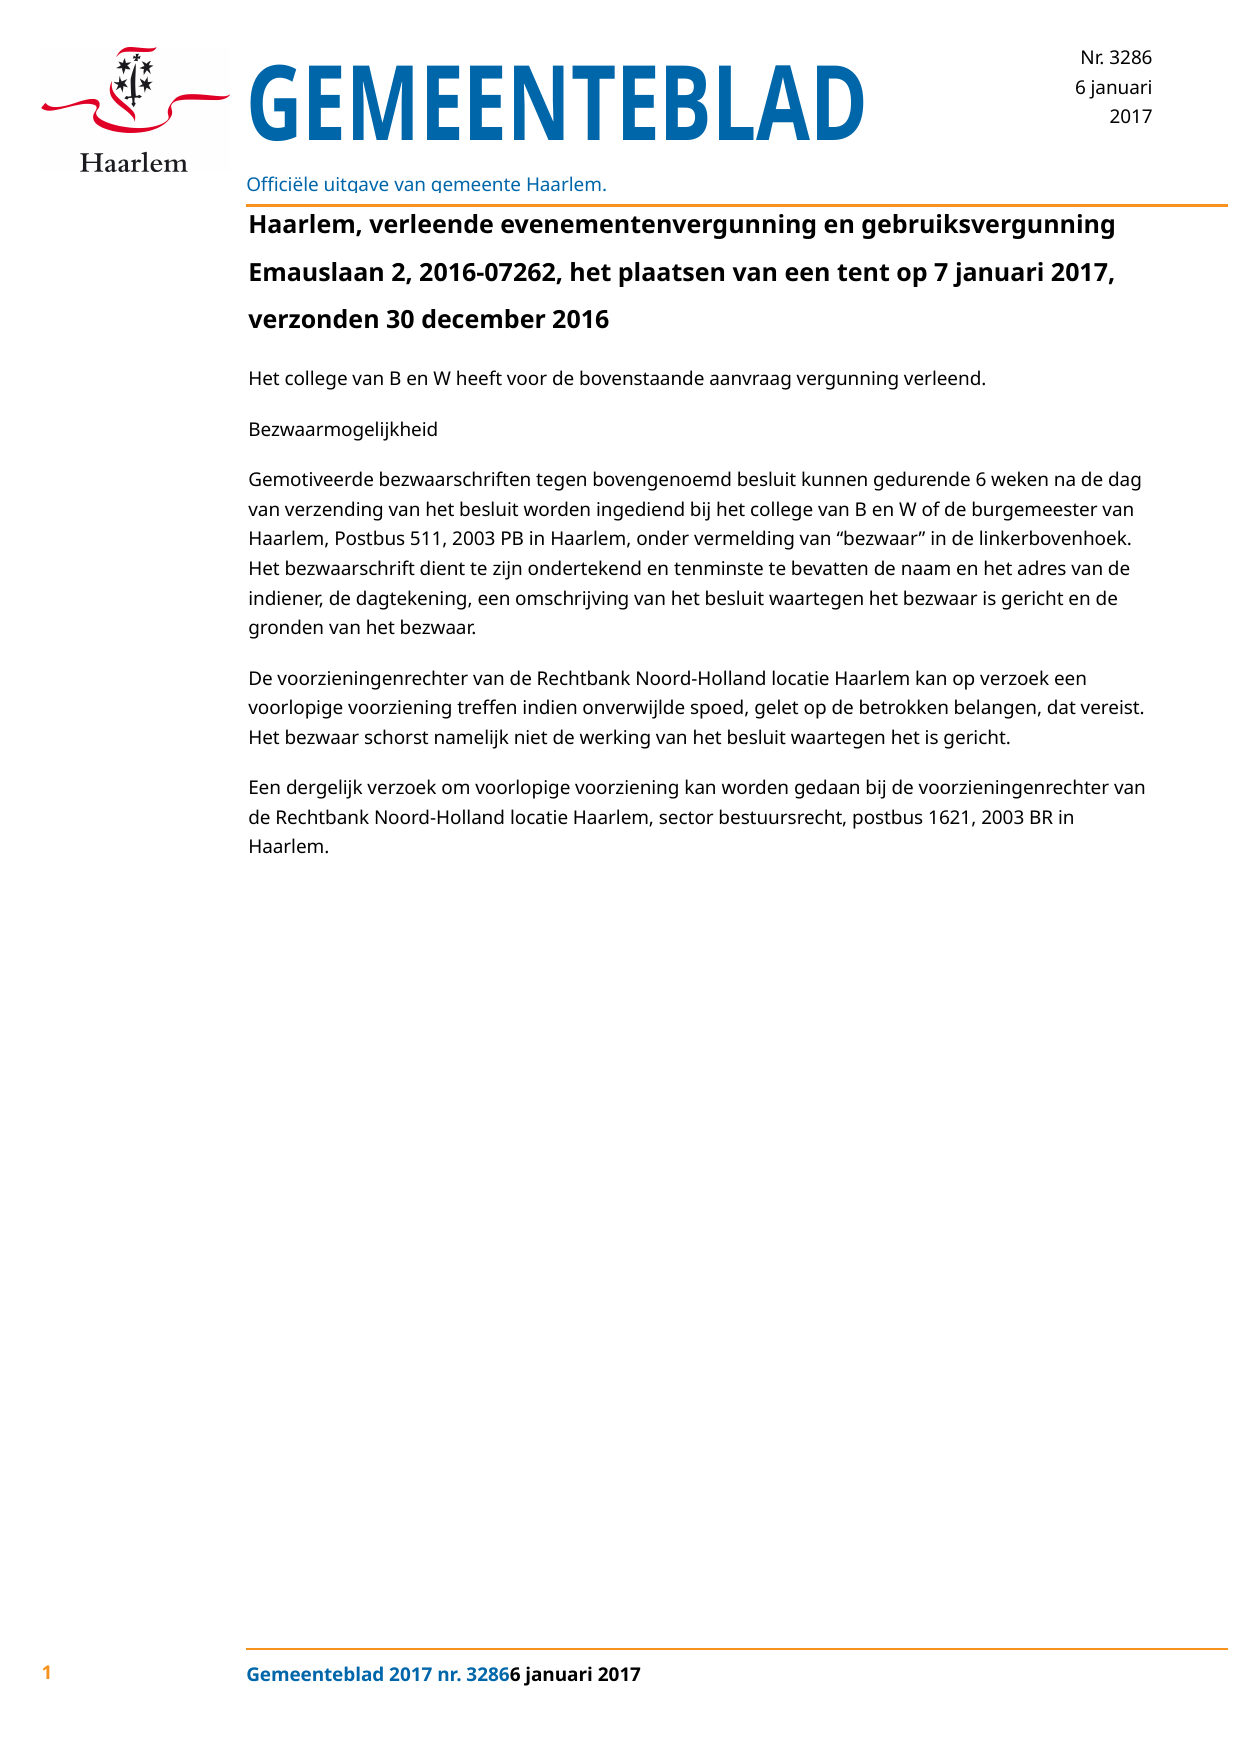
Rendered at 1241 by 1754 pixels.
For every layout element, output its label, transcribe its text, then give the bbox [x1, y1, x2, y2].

text Het college van B en W heeft voor de bovenstaande aanvraag vergunning verleend. [248, 366, 1152, 391]
text Haarlem, verleende evenementenvergunning en gebruiksvergunning Emauslaan 2, 2016-07262, het plaatsen van een tent op 7 januari 2017, verzonden 30 december 2016 [248, 207, 1152, 336]
picture [41, 47, 231, 172]
text Een dergelijk verzoek om voorlopige voorziening kan worden gedaan bij de voorzieningenrechter van de Rechtbank Noord-Holland locatie Haarlem, sector bestuursrecht, postbus 1621, 2003 BR in Haarlem. [248, 774, 1152, 859]
text Gemotiveerde bezwaarschriften tegen bovengenoemd besluit kunnen gedurende 6 weken na de dag van verzending van het besluit worden ingediend bij het college van B en W of de burgemeester van Haarlem, Postbus 511, 2003 PB in Haarlem, onder vermelding van “bezwaar” in de linkerbovenhoek. Het bezwaarschrift dient te zijn ondertekend en tenminste te bevatten de naam en het adres van de indiener, de dagtekening, een omschrijving van het besluit waartegen het bezwaar is gericht en de gronden van het bezwaar. [248, 466, 1152, 640]
text De voorzieningenrechter van de Rechtbank Noord-Holland locatie Haarlem kan op verzoek een voorlopige voorziening treffen indien onverwijlde spoed, gelet op de betrokken belangen, dat vereist. Het bezwaar schorst namelijk niet de werking van het besluit waartegen het is gericht. [248, 665, 1152, 749]
text Bezwaarmogelijkheid [248, 416, 1152, 442]
